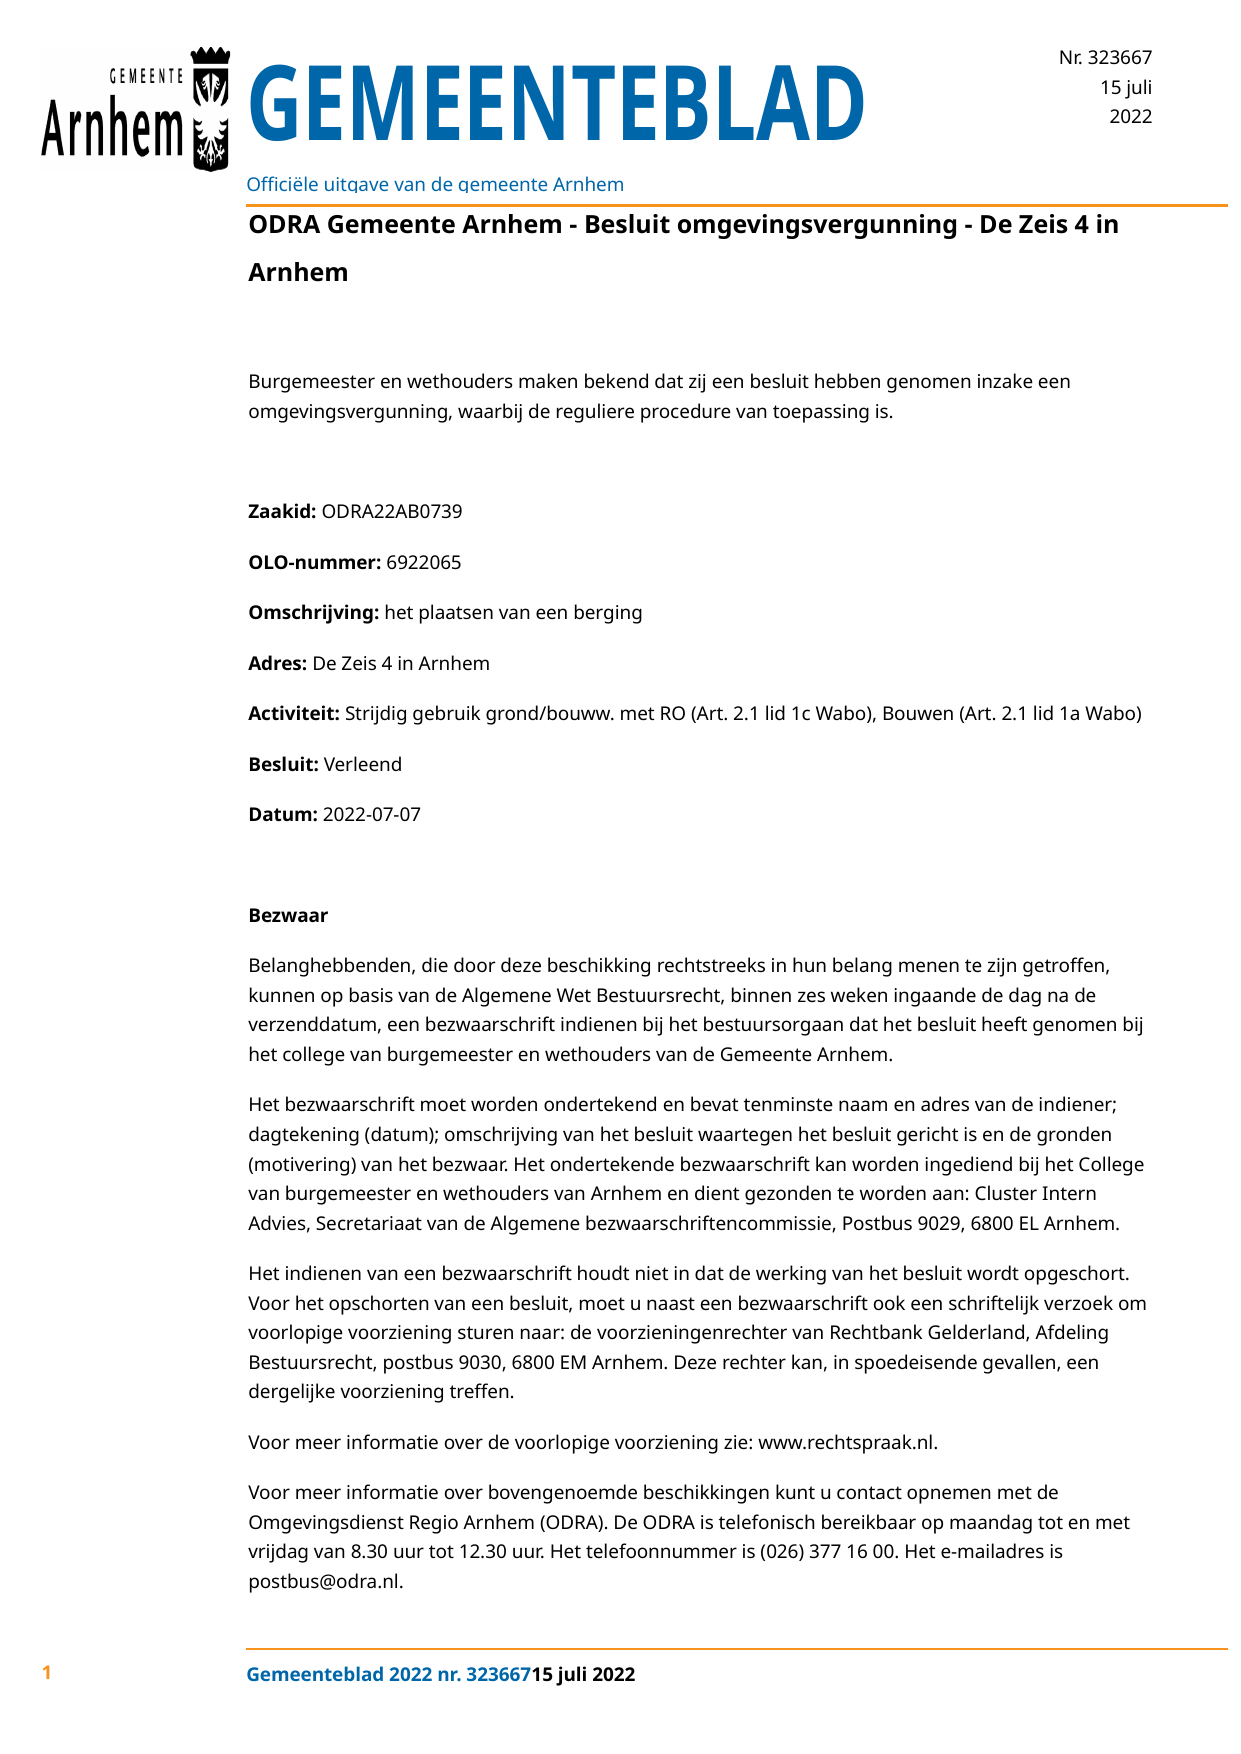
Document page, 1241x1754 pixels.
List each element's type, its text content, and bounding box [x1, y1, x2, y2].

text Adres: De Zeis 4 in Arnhem [248, 650, 1152, 676]
text Belanghebbenden, die door deze beschikking rechtstreeks in hun belang menen te zijn getroffen, kunnen op basis van de Algemene Wet Bestuursrecht, binnen zes weken ingaande de dag na de verzenddatum, een bezwaarschrift indienen bij het bestuursorgaan dat het besluit heeft genomen bij het college van burgemeester en wethouders van de Gemeente Arnhem. [248, 952, 1152, 1067]
text Voor meer informatie over bovengenoemde beschikkingen kunt u contact opnemen met de Omgevingsdienst Regio Arnhem (ODRA). De ODRA is telefonisch bereikbaar op maandag tot en met vrijdag van 8.30 uur tot 12.30 uur. Het telefoonnummer is (026) 377 16 00. Het e-mailadres is postbus@odra.nl. [248, 1479, 1152, 1594]
text Besluit: Verleend [248, 751, 1152, 777]
picture [41, 47, 231, 172]
text Activiteit: Strijdig gebruik grond/bouww. met RO (Art. 2.1 lid 1c Wabo), Bouwen (Art. 2.1 lid 1a Wabo) [248, 700, 1152, 726]
text Voor meer informatie over de voorlopige voorziening zie: www.rechtspraak.nl. [248, 1429, 1152, 1455]
text Het bezwaarschrift moet worden ondertekend en bevat tenminste naam en adres van de indiener; dagtekening (datum); omschrijving van het besluit waartegen het besluit gericht is en de gronden (motivering) van het bezwaar. Het ondertekende bezwaarschrift kan worden ingediend bij het College van burgemeester en wethouders van Arnhem en dient gezonden te worden aan: Cluster Intern Advies, Secretariaat van de Algemene bezwaarschriftencommissie, Postbus 9029, 6800 EL Arnhem. [248, 1092, 1152, 1236]
text Burgemeester en wethouders maken bekend dat zij een besluit hebben genomen inzake een omgevingsvergunning, waarbij de reguliere procedure van toepassing is. [248, 368, 1152, 424]
text Omschrijving: het plaatsen van een berging [248, 599, 1152, 625]
text OLO-nummer: 6922065 [248, 549, 1152, 575]
text Datum: 2022-07-07 [248, 801, 1152, 827]
text ODRA Gemeente Arnhem - Besluit omgevingsvergunning - De Zeis 4 in Arnhem [248, 207, 1152, 288]
text Zaakid: ODRA22AB0739 [248, 499, 1152, 524]
text Bezwaar [248, 902, 1152, 928]
text Het indienen van een bezwaarschrift houdt niet in dat de werking van het besluit wordt opgeschort. Voor het opschorten van een besluit, moet u naast een bezwaarschrift ook een schriftelijk verzoek om voorlopige voorziening sturen naar: de voorzieningenrechter van Rechtbank Gelderland, Afdeling Bestuursrecht, postbus 9030, 6800 EM Arnhem. Deze rechter kan, in spoedeisende gevallen, een dergelijke voorziening treffen. [248, 1260, 1152, 1404]
